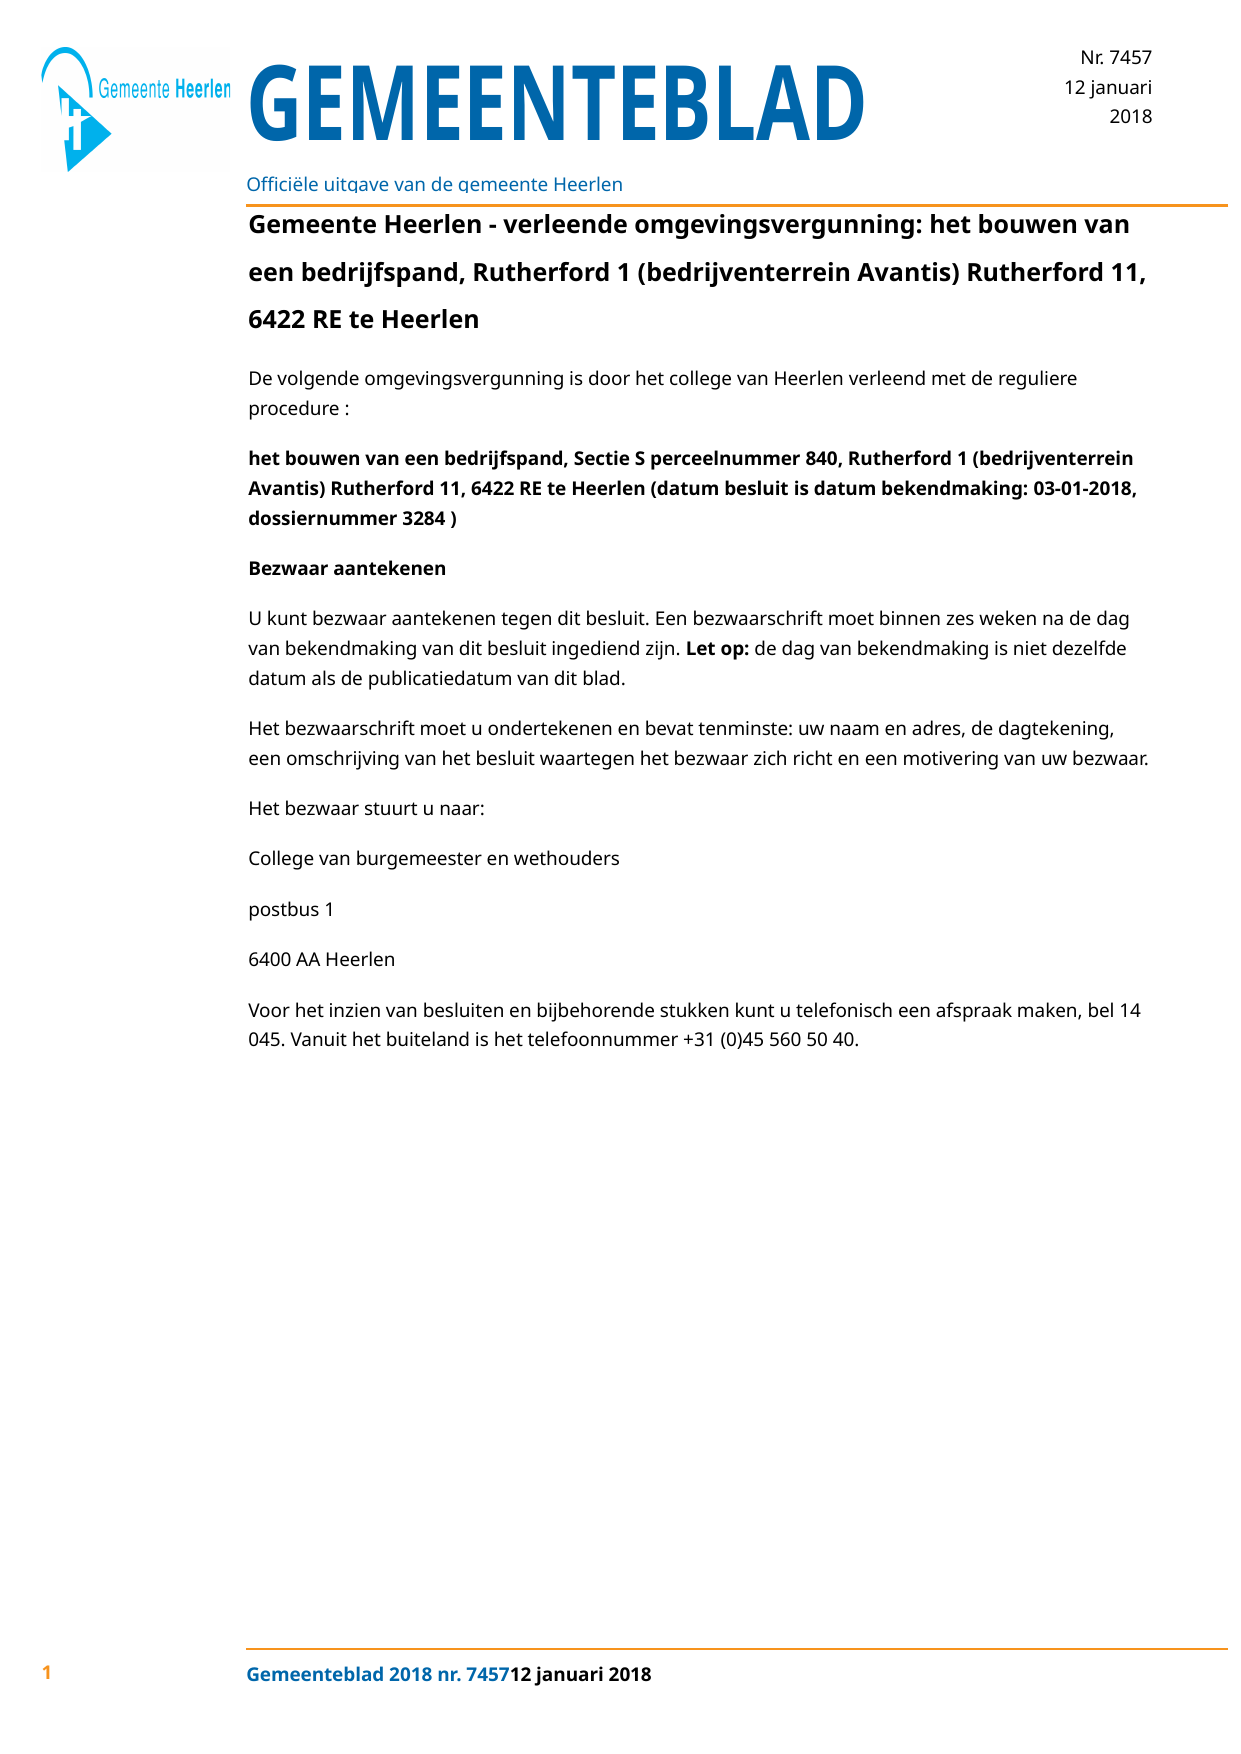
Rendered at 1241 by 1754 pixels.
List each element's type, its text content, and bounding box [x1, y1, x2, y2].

picture [41, 47, 231, 172]
text 6400 AA Heerlen [248, 946, 1152, 972]
text Gemeente Heerlen - verleende omgevingsvergunning: het bouwen van een bedrijfspand, Rutherford 1 (bedrijventerrein Avantis) Rutherford 11, 6422 RE te Heerlen [248, 207, 1152, 336]
text De volgende omgevingsvergunning is door het college van Heerlen verleend met de reguliere procedure : [248, 366, 1152, 421]
text het bouwen van een bedrijfspand, Sectie S perceelnummer 840, Rutherford 1 (bedrijventerrein Avantis) Rutherford 11, 6422 RE te Heerlen (datum besluit is datum bekendmaking: 03-01-2018, dossiernummer 3284 ) [248, 446, 1152, 530]
text postbus 1 [248, 896, 1152, 922]
text Het bezwaar stuurt u naar: [248, 795, 1152, 821]
picture [41, 47, 58, 70]
text Voor het inzien van besluiten en bijbehorende stukken kunt u telefonisch een afspraak maken, bel 14 045. Vanuit het buiteland is het telefoonnummer +31 (0)45 560 50 40. [248, 997, 1152, 1052]
text Bezwaar aantekenen [248, 555, 1152, 581]
text U kunt bezwaar aantekenen tegen dit besluit. Een bezwaarschrift moet binnen zes weken na de dag van bekendmaking van dit besluit ingediend zijn. Let op: de dag van bekendmaking is niet dezelfde datum als de publicatiedatum van dit blad. [248, 606, 1152, 690]
text Het bezwaarschrift moet u ondertekenen en bevat tenminste: uw naam en adres, de dagtekening, een omschrijving van het besluit waartegen het bezwaar zich richt en een motivering van uw bezwaar. [248, 715, 1152, 770]
text College van burgemeester en wethouders [248, 846, 1152, 871]
